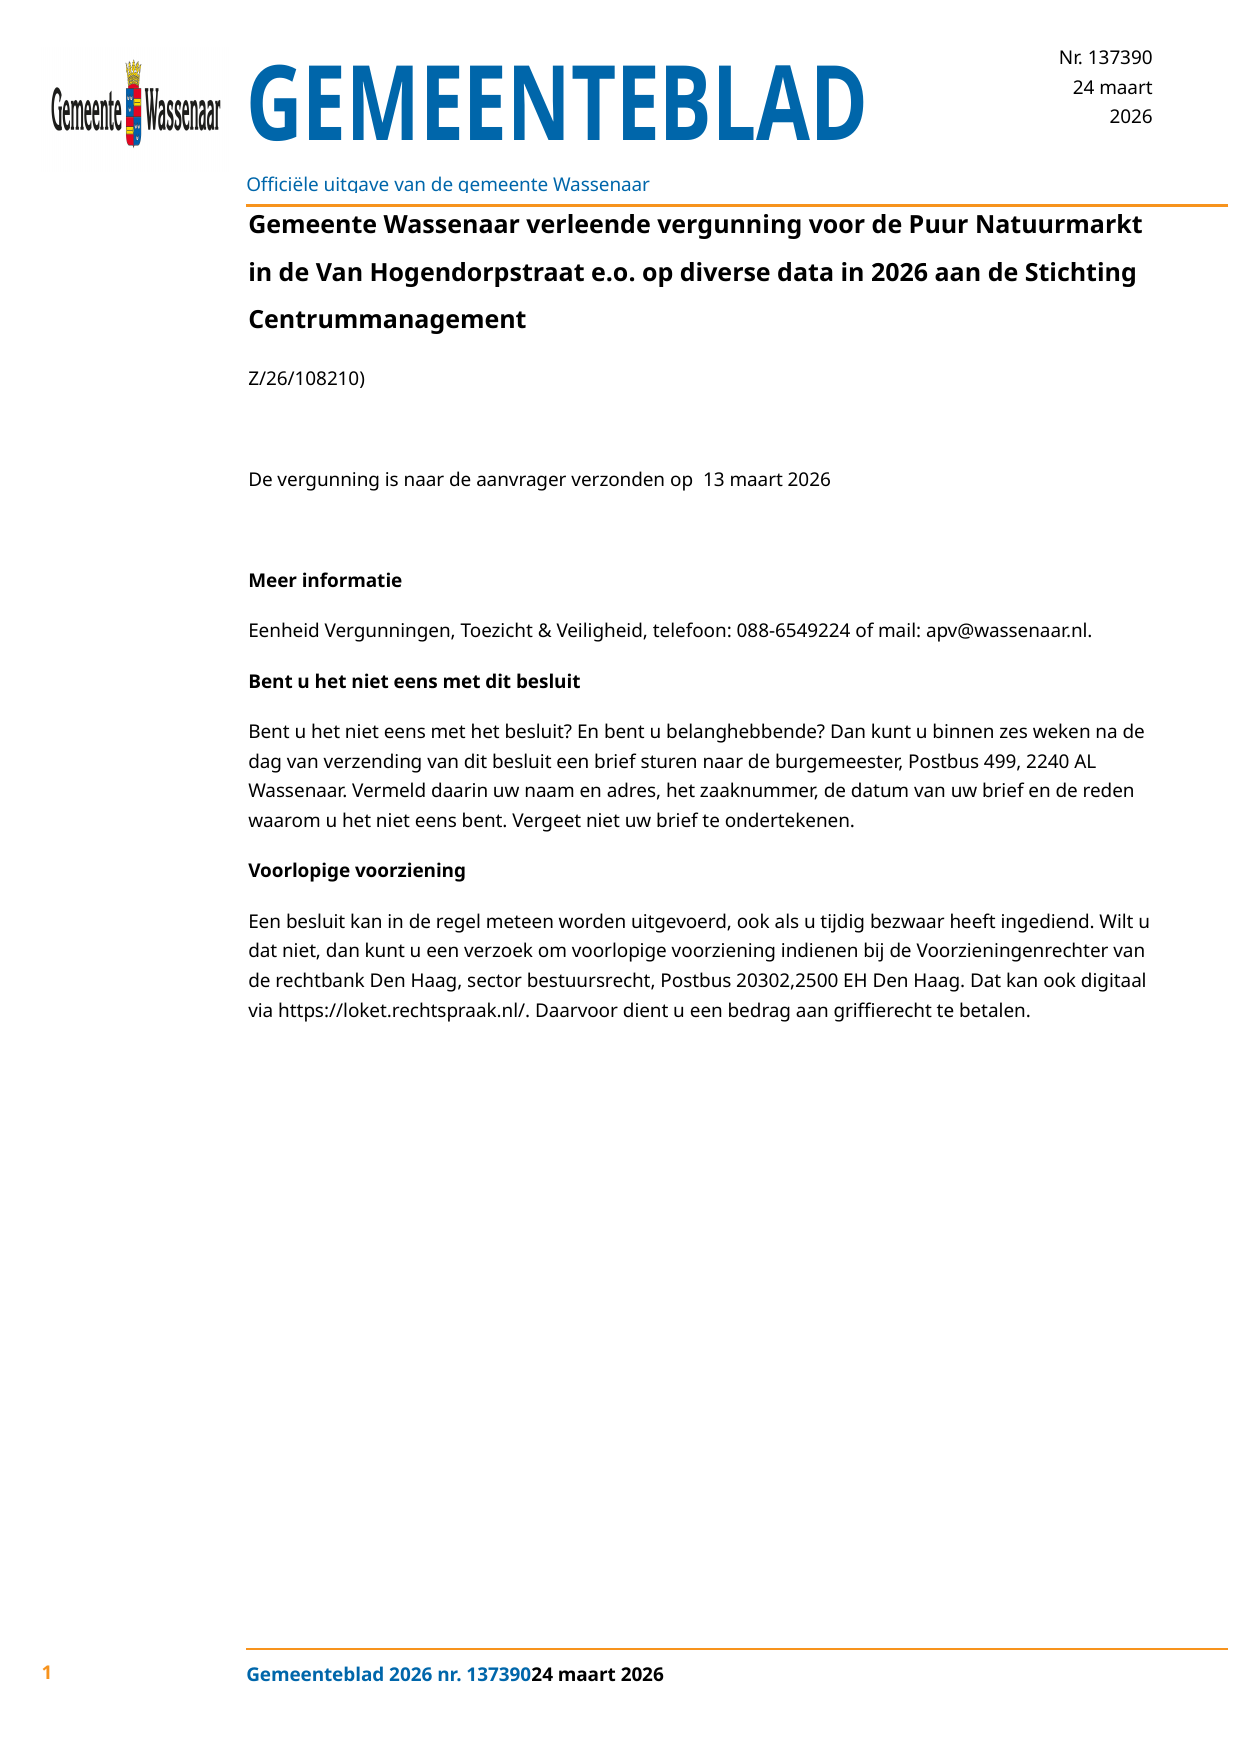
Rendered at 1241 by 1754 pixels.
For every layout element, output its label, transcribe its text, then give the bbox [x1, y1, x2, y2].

text De vergunning is naar de aanvrager verzonden op 13 maart 2026 [248, 466, 1152, 492]
text Eenheid Vergunningen, Toezicht & Veiligheid, telefoon: 088-6549224 of mail: apv@wassenaar.nl. [248, 618, 1152, 643]
text Bent u het niet eens met dit besluit [248, 668, 1152, 694]
picture [41, 47, 231, 172]
text Een besluit kan in de regel meteen worden uitgevoerd, ook als u tijdig bezwaar heeft ingediend. Wilt u dat niet, dan kunt u een verzoek om voorlopige voorziening indienen bij de Voorzieningenrechter van de rechtbank Den Haag, sector bestuursrecht, Postbus 20302,2500 EH Den Haag. Dat kan ook digitaal via https://loket.rechtspraak.nl/. Daarvoor dient u een bedrag aan griffierecht te betalen. [248, 908, 1152, 1022]
text Voorlopige voorziening [248, 858, 1152, 883]
text Bent u het niet eens met het besluit? En bent u belanghebbende? Dan kunt u binnen zes weken na de dag van verzending van dit besluit een brief sturen naar de burgemeester, Postbus 499, 2240 AL Wassenaar. Vermeld daarin uw naam en adres, het zaaknummer, de datum van uw brief en de reden waarom u het niet eens bent. Vergeet niet uw brief te ondertekenen. [248, 718, 1152, 833]
text Meer informatie [248, 567, 1152, 593]
text Gemeente Wassenaar verleende vergunning voor de Puur Natuurmarkt in de Van Hogendorpstraat e.o. op diverse data in 2026 aan de Stichting Centrummanagement [248, 207, 1152, 336]
text Z/26/108210) [248, 366, 1152, 391]
